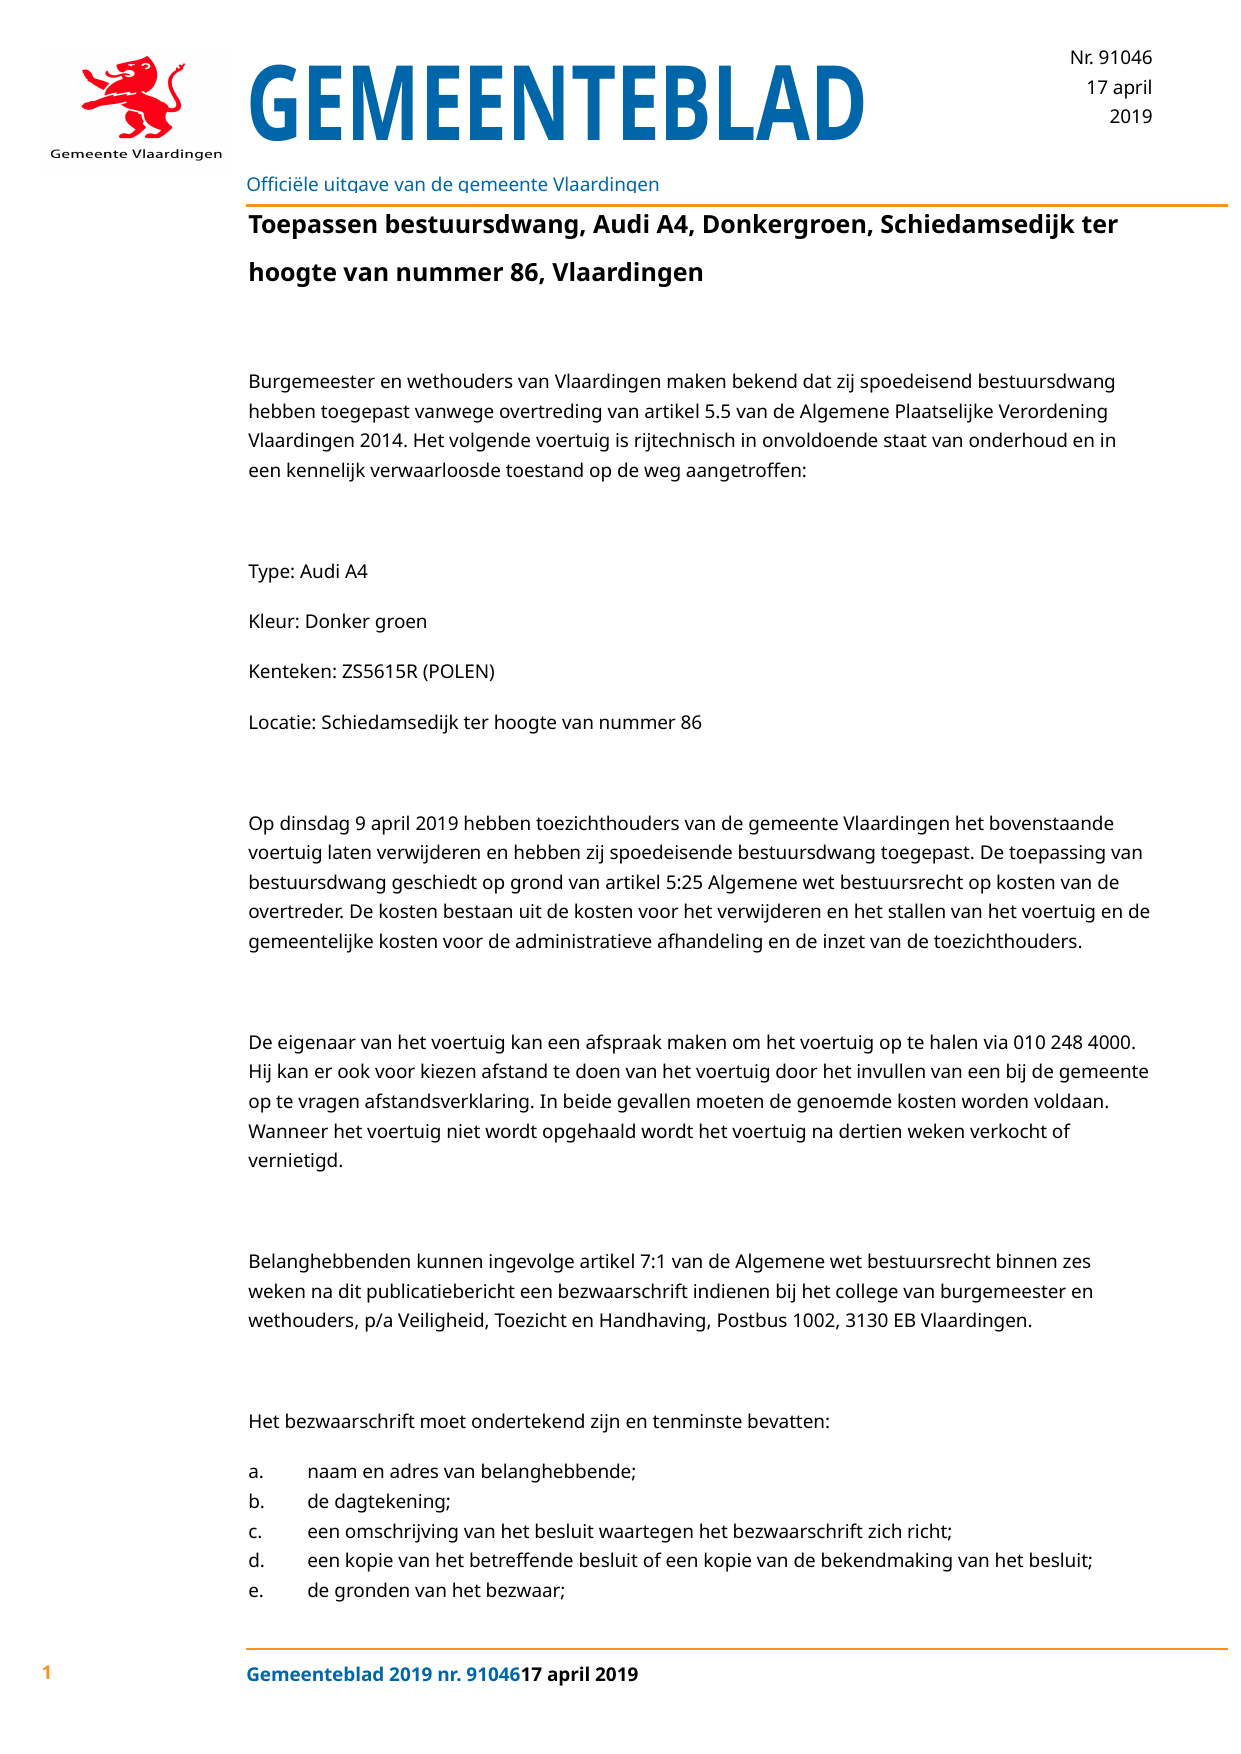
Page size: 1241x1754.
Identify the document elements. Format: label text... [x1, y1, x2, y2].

list de dagtekening; [248, 1488, 1152, 1514]
text Type: Audi A4 [248, 558, 1152, 584]
text Kleur: Donker groen [248, 608, 1152, 634]
text Burgemeester en wethouders van Vlaardingen maken bekend dat zij spoedeisend bestuursdwang hebben toegepast vanwege overtreding van artikel 5.5 van de Algemene Plaatselijke Verordening Vlaardingen 2014. Het volgende voertuig is rijtechnisch in onvoldoende staat van onderhoud en in een kennelijk verwaarloosde toestand op de weg aangetroffen: [248, 368, 1152, 483]
text Het bezwaarschrift moet ondertekend zijn en tenminste bevatten: [248, 1408, 1152, 1434]
text Kenteken: ZS5615R (POLEN) [248, 659, 1152, 684]
list een kopie van het betreffende besluit of een kopie van de bekendmaking van het besluit; [248, 1547, 1152, 1573]
text Op dinsdag 9 april 2019 hebben toezichthouders van de gemeente Vlaardingen het bovenstaande voertuig laten verwijderen en hebben zij spoedeisende bestuursdwang toegepast. De toepassing van bestuursdwang geschiedt op grond van artikel 5:25 Algemene wet bestuursrecht op kosten van de overtreder. De kosten bestaan uit de kosten voor het verwijderen en het stallen van het voertuig en de gemeentelijke kosten voor de administratieve afhandeling en de inzet van de toezichthouders. [248, 810, 1152, 954]
text Locatie: Schiedamsedijk ter hoogte van nummer 86 [248, 709, 1152, 735]
picture [41, 47, 231, 172]
list de gronden van het bezwaar; [248, 1577, 1152, 1603]
list naam en adres van belanghebbende; [248, 1459, 1152, 1484]
text Toepassen bestuursdwang, Audi A4, Donkergroen, Schiedamsedijk ter hoogte van nummer 86, Vlaardingen [248, 207, 1152, 288]
text Belanghebbenden kunnen ingevolge artikel 7:1 van de Algemene wet bestuursrecht binnen zes weken na dit publicatiebericht een bezwaarschrift indienen bij het college van burgemeester en wethouders, p/a Veiligheid, Toezicht en Handhaving, Postbus 1002, 3130 EB Vlaardingen. [248, 1248, 1152, 1333]
text De eigenaar van het voertuig kan een afspraak maken om het voertuig op te halen via 010 248 4000. Hij kan er ook voor kiezen afstand te doen van het voertuig door het invullen van een bij de gemeente op te vragen afstandsverklaring. In beide gevallen moeten de genoemde kosten worden voldaan. Wanneer het voertuig niet wordt opgehaald wordt het voertuig na dertien weken verkocht of vernietigd. [248, 1029, 1152, 1173]
list een omschrijving van het besluit waartegen het bezwaarschrift zich richt; [248, 1518, 1152, 1544]
